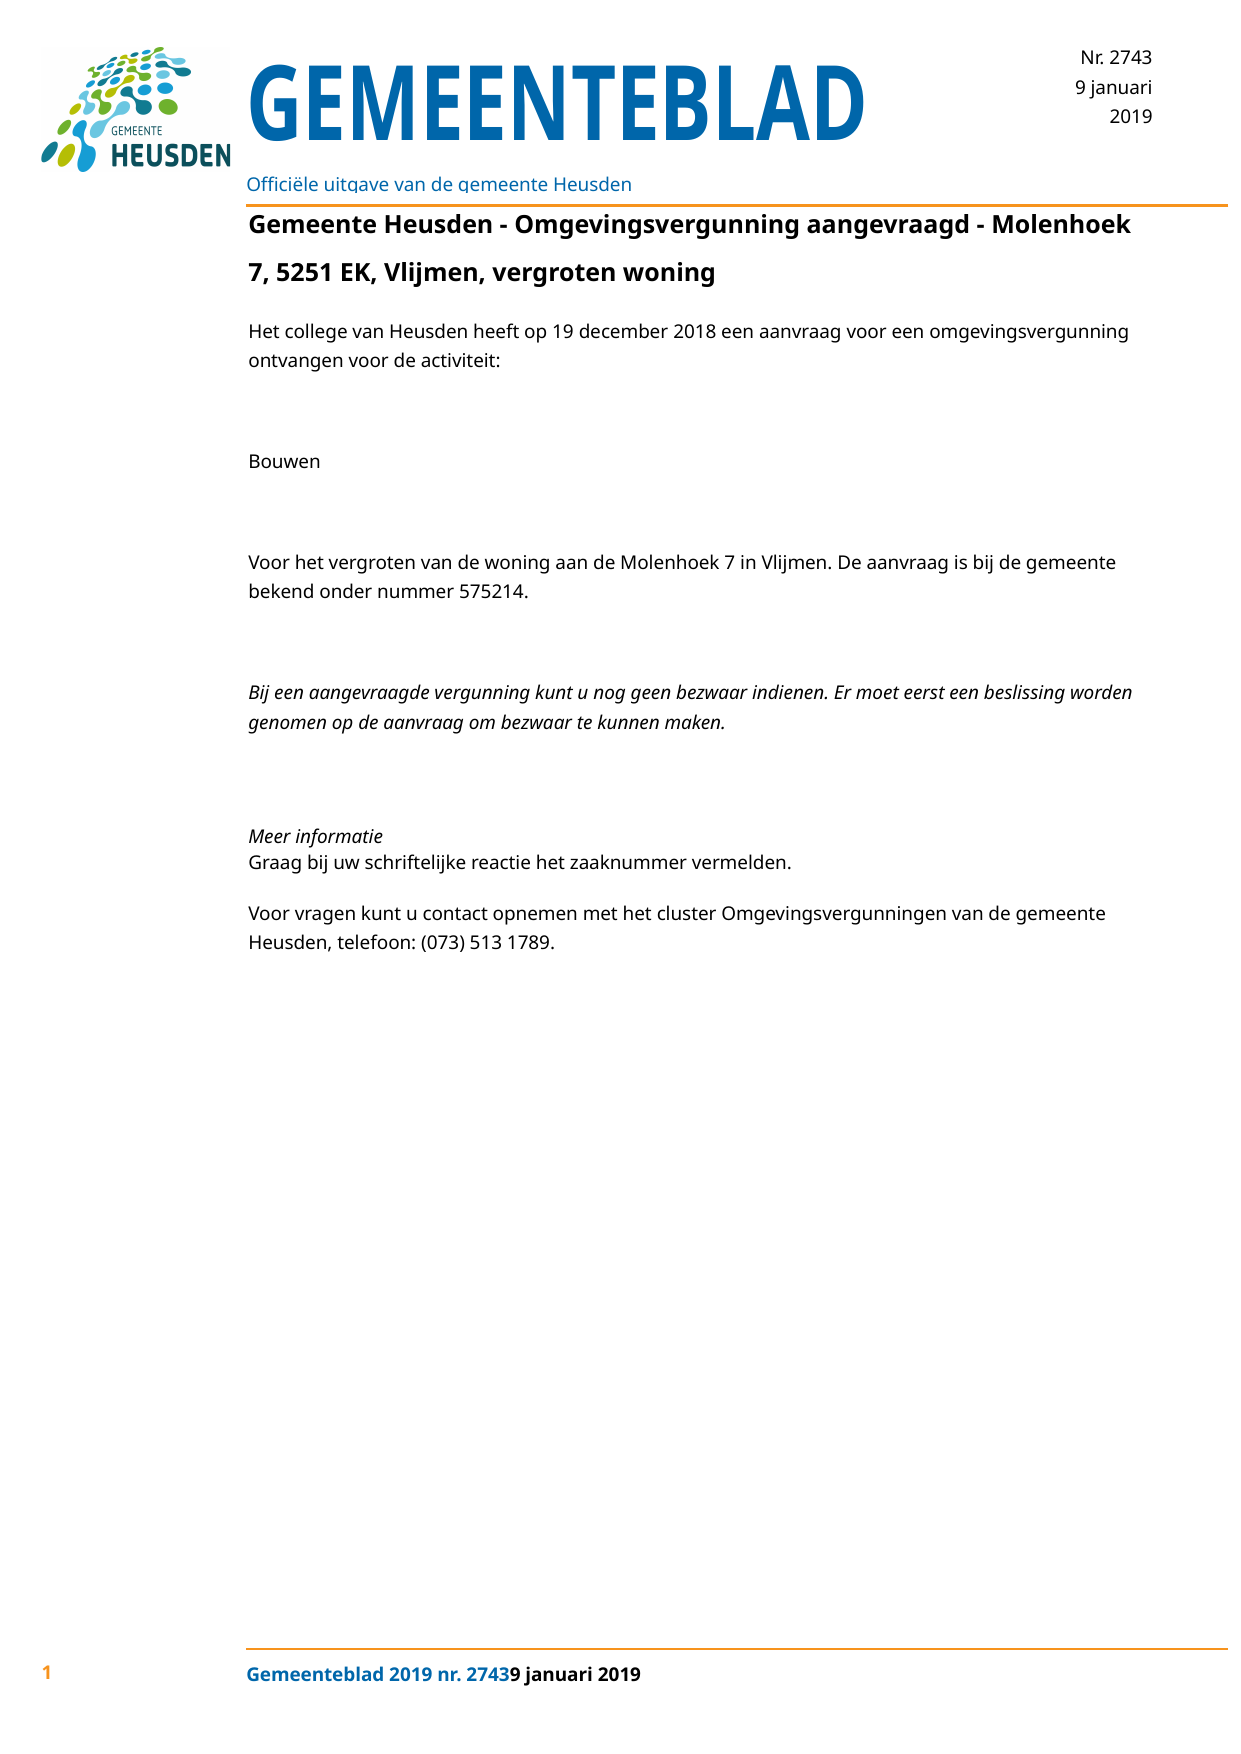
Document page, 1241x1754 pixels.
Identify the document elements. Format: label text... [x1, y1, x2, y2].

picture [41, 47, 231, 172]
text Voor het vergroten van de woning aan de Molenhoek 7 in Vlijmen. De aanvraag is bij de gemeente bekend onder nummer 575214. [248, 549, 1152, 604]
text Het college van Heusden heeft op 19 december 2018 een aanvraag voor een omgevingsvergunning ontvangen voor de activiteit: [248, 318, 1152, 373]
text Meer informatie [248, 823, 1152, 849]
text Graag bij uw schriftelijke reactie het zaaknummer vermelden. [248, 849, 1152, 875]
text Bouwen [248, 448, 1152, 474]
text Gemeente Heusden - Omgevingsvergunning aangevraagd - Molenhoek 7, 5251 EK, Vlijmen, vergroten woning [248, 207, 1152, 288]
text Bij een aangevraagde vergunning kunt u nog geen bezwaar indienen. Er moet eerst een beslissing worden genomen op de aanvraag om bezwaar te kunnen maken. [248, 679, 1152, 735]
text Voor vragen kunt u contact opnemen met het cluster Omgevingsvergunningen van de gemeente Heusden, telefoon: (073) 513 1789. [248, 900, 1152, 955]
